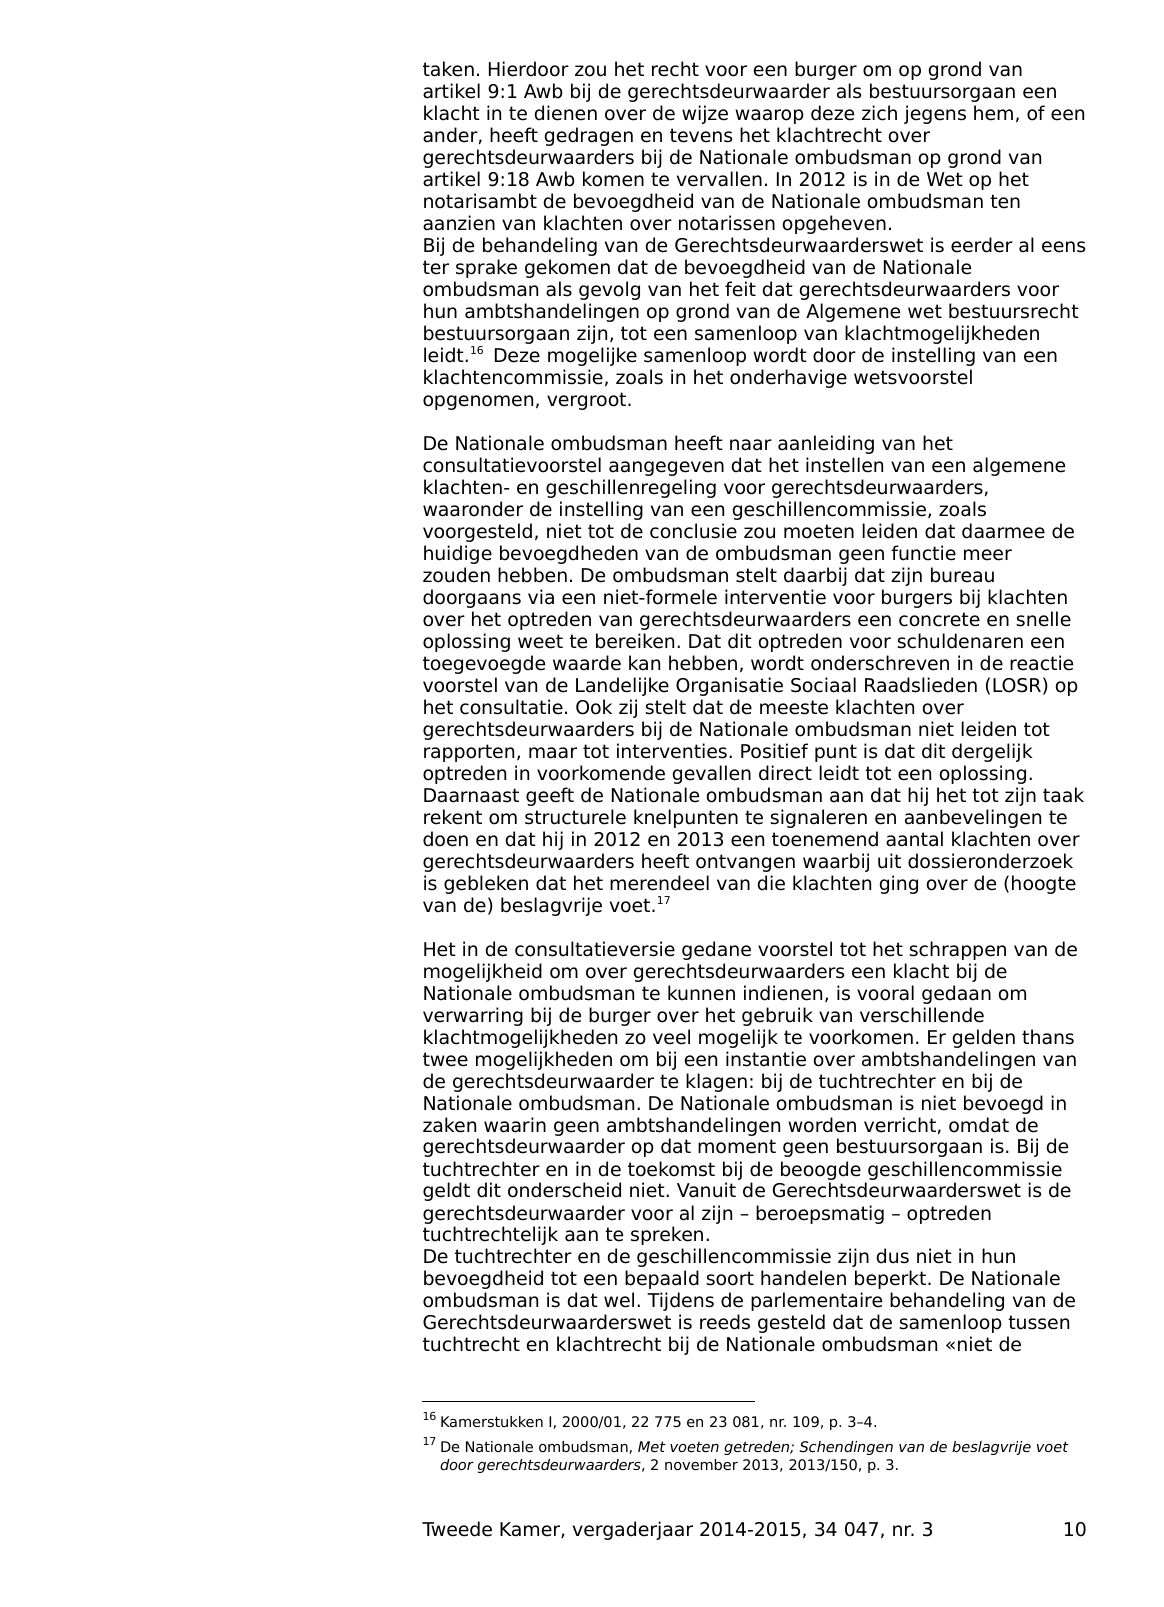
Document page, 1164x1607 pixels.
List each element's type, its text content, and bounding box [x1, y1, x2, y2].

text Kamerstukken I, 2000/01, 22 775 en 23 081, nr. 109, p. 3–4. [422, 1410, 1087, 1432]
text Daarnaast geeft de Nationale ombudsman aan dat hij het tot zijn taak rekent om structurele knelpunten te signaleren en aanbevelingen te doen en dat hij in 2012 en 2013 een toenemend aantal klachten over gerechtsdeurwaarders heeft ontvangen waarbij uit dossieronderzoek is gebleken dat het merendeel van die klachten ging over de (hoogte van de) beslagvrije voet. [422, 784, 1087, 916]
text Bij de behandeling van de Gerechtsdeurwaarderswet is eerder al eens ter sprake gekomen dat de bevoegdheid van de Nationale ombudsman als gevolg van het feit dat gerechtsdeurwaarders voor hun ambtshandelingen op grond van de Algemene wet bestuursrecht bestuursorgaan zijn, tot een samenloop van klachtmogelijkheden leidt. Deze mogelijke samenloop wordt door de instelling van een klachtencommissie, zoals in het onderhavige wetsvoorstel opgenomen, vergroot. [422, 235, 1087, 411]
text De tuchtrechter en de geschillencommissie zijn dus niet in hun bevoegdheid tot een bepaald soort handelen beperkt. De Nationale ombudsman is dat wel. Tijdens de parlementaire behandeling van de Gerechtsdeurwaarderswet is reeds gesteld dat de samenloop tussen tuchtrecht en klachtrecht bij de Nationale ombudsman «niet de [422, 1246, 1087, 1356]
text De Nationale ombudsman heeft naar aanleiding van het consultatievoorstel aangegeven dat het instellen van een algemene klachten- en geschillenregeling voor gerechtsdeurwaarders, waaronder de instelling van een geschillencommissie, zoals voorgesteld, niet tot de conclusie zou moeten leiden dat daarmee de huidige bevoegdheden van de ombudsman geen functie meer zouden hebben. De ombudsman stelt daarbij dat zijn bureau doorgaans via een niet-formele interventie voor burgers bij klachten over het optreden van gerechtsdeurwaarders een concrete en snelle oplossing weet te bereiken. Dat dit optreden voor schuldenaren een toegevoegde waarde kan hebben, wordt onderschreven in de reactie voorstel van de Landelijke Organisatie Sociaal Raadslieden (LOSR) op het consultatie. Ook zij stelt dat de meeste klachten over gerechtsdeurwaarders bij de Nationale ombudsman niet leiden tot rapporten, maar tot interventies. Positief punt is dat dit dergelijk optreden in voorkomende gevallen direct leidt tot een oplossing. [422, 433, 1087, 784]
text De Nationale ombudsman, Met voeten getreden; Schendingen van de beslagvrije voet door gerechtsdeurwaarders, 2 november 2013, 2013/150, p. 3. [422, 1435, 1087, 1474]
text taken. Hierdoor zou het recht voor een burger om op grond van artikel 9:1 Awb bij de gerechtsdeurwaarder als bestuursorgaan een klacht in te dienen over de wijze waarop deze zich jegens hem, of een ander, heeft gedragen en tevens het klachtrecht over gerechtsdeurwaarders bij de Nationale ombudsman op grond van artikel 9:18 Awb komen te vervallen. In 2012 is in de Wet op het notarisambt de bevoegdheid van de Nationale ombudsman ten aanzien van klachten over notarissen opgeheven. [422, 59, 1087, 235]
text Het in de consultatieversie gedane voorstel tot het schrappen van de mogelijkheid om over gerechtsdeurwaarders een klacht bij de Nationale ombudsman te kunnen indienen, is vooral gedaan om verwarring bij de burger over het gebruik van verschillende klachtmogelijkheden zo veel mogelijk te voorkomen. Er gelden thans twee mogelijkheden om bij een instantie over ambtshandelingen van de gerechtsdeurwaarder te klagen: bij de tuchtrechter en bij de Nationale ombudsman. De Nationale ombudsman is niet bevoegd in zaken waarin geen ambtshandelingen worden verricht, omdat de gerechtsdeurwaarder op dat moment geen bestuursorgaan is. Bij de tuchtrechter en in de toekomst bij de beoogde geschillencommissie geldt dit onderscheid niet. Vanuit de Gerechtsdeurwaarderswet is de gerechtsdeurwaarder voor al zijn – beroepsmatig – optreden tuchtrechtelijk aan te spreken. [422, 939, 1087, 1246]
